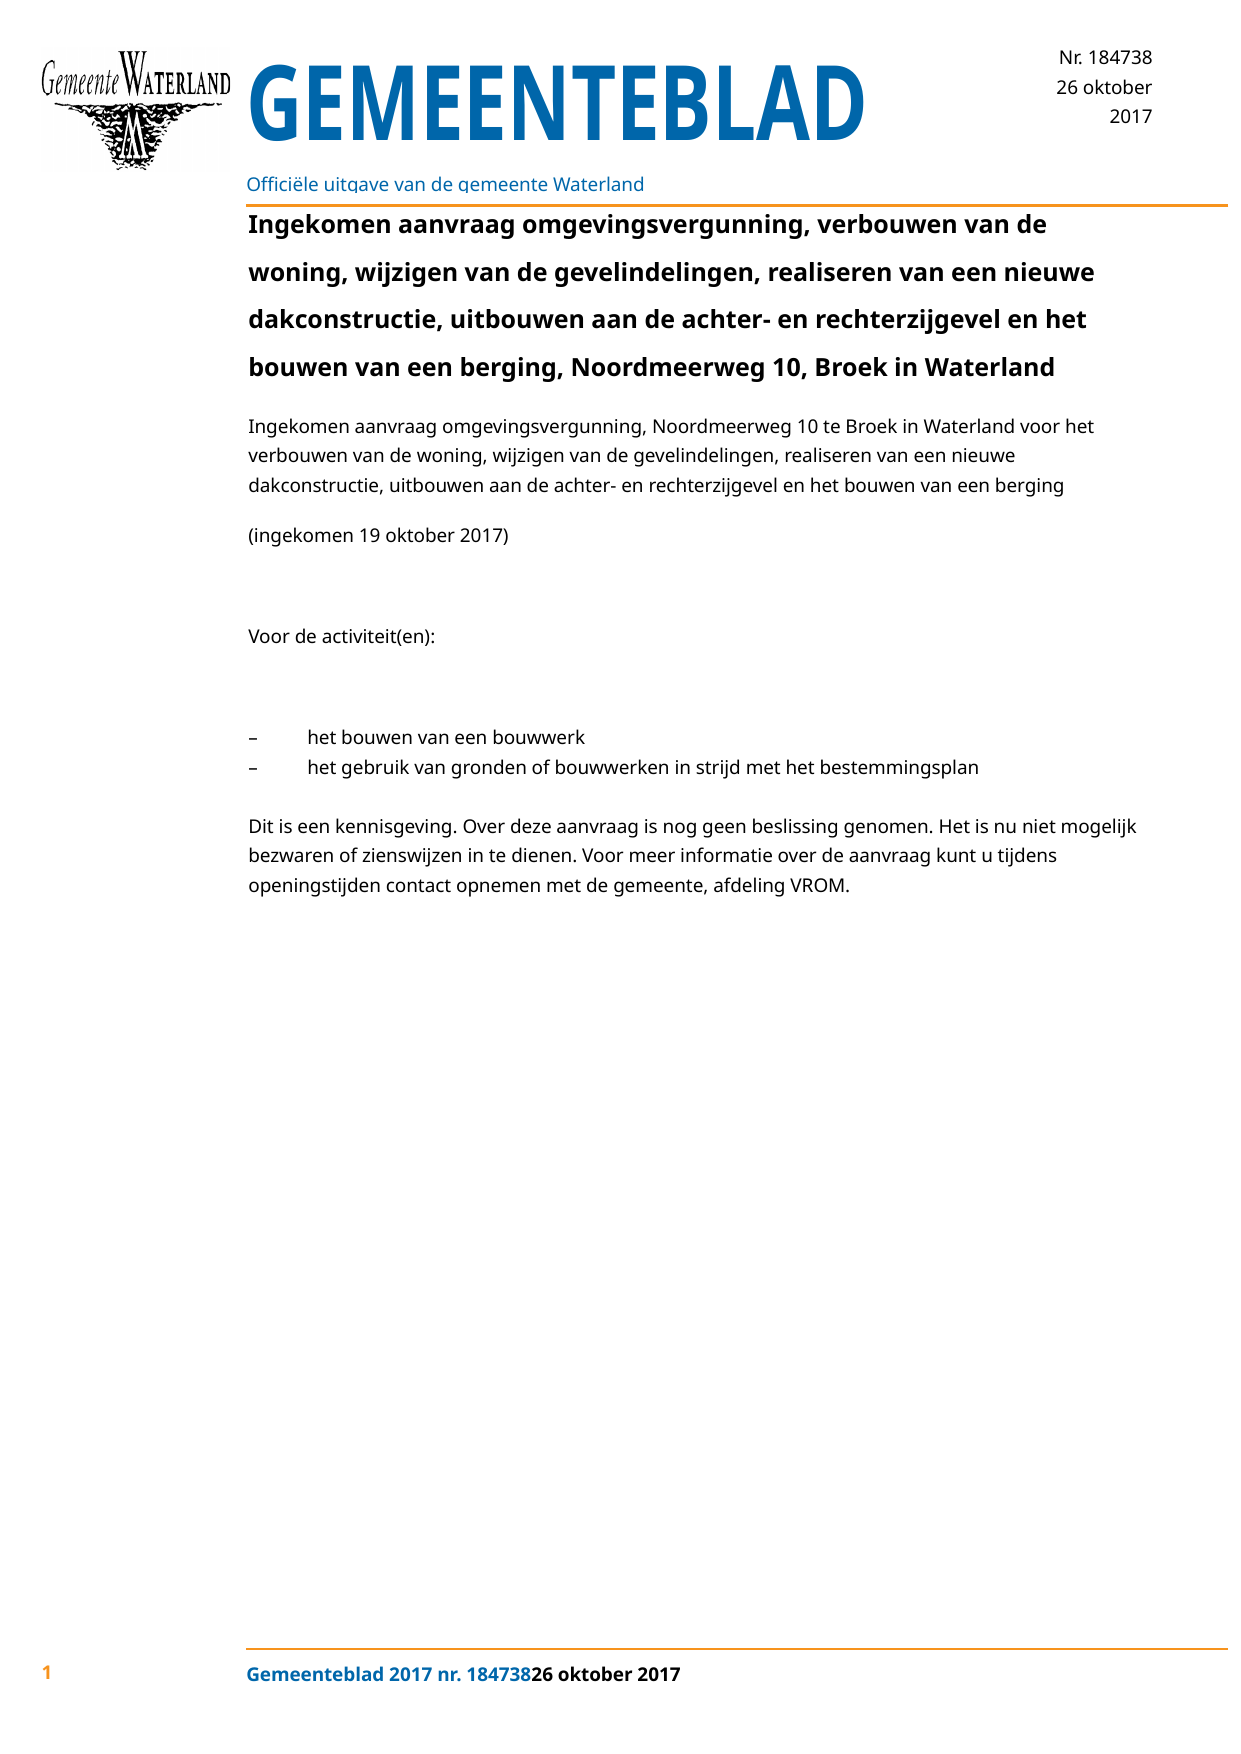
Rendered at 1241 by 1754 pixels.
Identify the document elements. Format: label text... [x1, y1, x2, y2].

text Ingekomen aanvraag omgevingsvergunning, Noordmeerweg 10 te Broek in Waterland voor het verbouwen van de woning, wijzigen van de gevelindelingen, realiseren van een nieuwe dakconstructie, uitbouwen aan de achter- en rechterzijgevel en het bouwen van een berging [248, 413, 1152, 498]
picture [41, 47, 231, 172]
text Voor de activiteit(en): [248, 623, 1152, 649]
text Ingekomen aanvraag omgevingsvergunning, verbouwen van de woning, wijzigen van de gevelindelingen, realiseren van een nieuwe dakconstructie, uitbouwen aan de achter- en rechterzijgevel en het bouwen van een berging, Noordmeerweg 10, Broek in Waterland [248, 207, 1152, 384]
list het bouwen van een bouwwerk [248, 724, 1152, 750]
text (ingekomen 19 oktober 2017) [248, 523, 1152, 548]
text Dit is een kennisgeving. Over deze aanvraag is nog geen beslissing genomen. Het is nu niet mogelijk bezwaren of zienswijzen in te dienen. Voor meer informatie over de aanvraag kunt u tijdens openingstijden contact opnemen met de gemeente, afdeling VROM. [248, 813, 1152, 898]
list het gebruik van gronden of bouwwerken in strijd met het bestemmingsplan [248, 754, 1152, 780]
